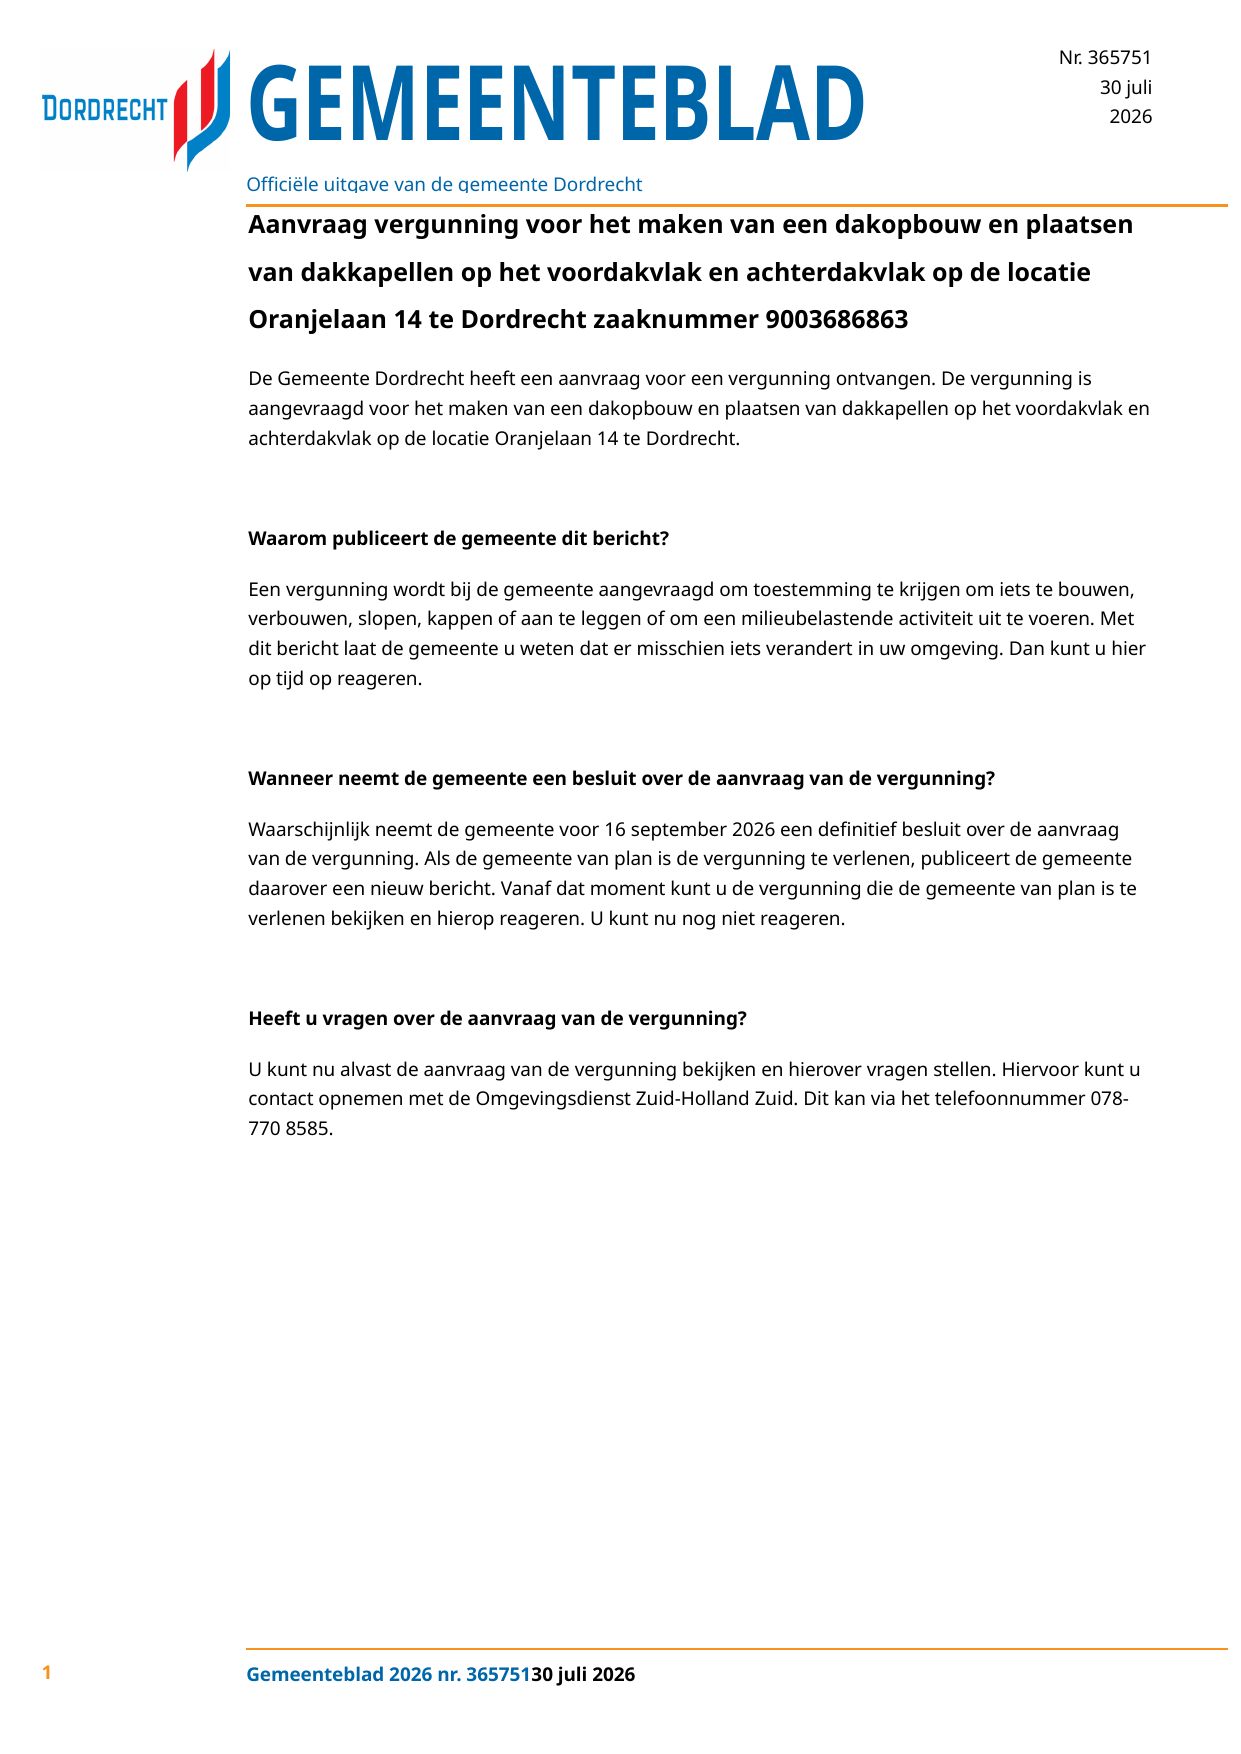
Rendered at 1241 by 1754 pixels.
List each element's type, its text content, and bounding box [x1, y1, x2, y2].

text Wanneer neemt de gemeente een besluit over de aanvraag van de vergunning? [248, 766, 1152, 791]
text U kunt nu alvast de aanvraag van de vergunning bekijken en hierover vragen stellen. Hiervoor kunt u contact opnemen met de Omgevingsdienst Zuid-Holland Zuid. Dit kan via het telefoonnummer 078-770 8585. [248, 1056, 1152, 1141]
text Waarom publiceert de gemeente dit bericht? [248, 526, 1152, 551]
text Heeft u vragen over de aanvraag van de vergunning? [248, 1006, 1152, 1031]
text Een vergunning wordt bij de gemeente aangevraagd om toestemming te krijgen om iets te bouwen, verbouwen, slopen, kappen of aan te leggen of om een milieubelastende activiteit uit te voeren. Met dit bericht laat de gemeente u weten dat er misschien iets verandert in uw omgeving. Dan kunt u hier op tijd op reageren. [248, 576, 1152, 690]
text Waarschijnlijk neemt de gemeente voor 16 september 2026 een definitief besluit over de aanvraag van de vergunning. Als de gemeente van plan is de vergunning te verlenen, publiceert de gemeente daarover een nieuw bericht. Vanaf dat moment kunt u de vergunning die de gemeente van plan is te verlenen bekijken en hierop reageren. U kunt nu nog niet reageren. [248, 816, 1152, 930]
picture [41, 47, 231, 172]
text Aanvraag vergunning voor het maken van een dakopbouw en plaatsen van dakkapellen op het voordakvlak en achterdakvlak op de locatie Oranjelaan 14 te Dordrecht zaaknummer 9003686863 [248, 207, 1152, 336]
text De Gemeente Dordrecht heeft een aanvraag voor een vergunning ontvangen. De vergunning is aangevraagd voor het maken van een dakopbouw en plaatsen van dakkapellen op het voordakvlak en achterdakvlak op de locatie Oranjelaan 14 te Dordrecht. [248, 366, 1152, 450]
